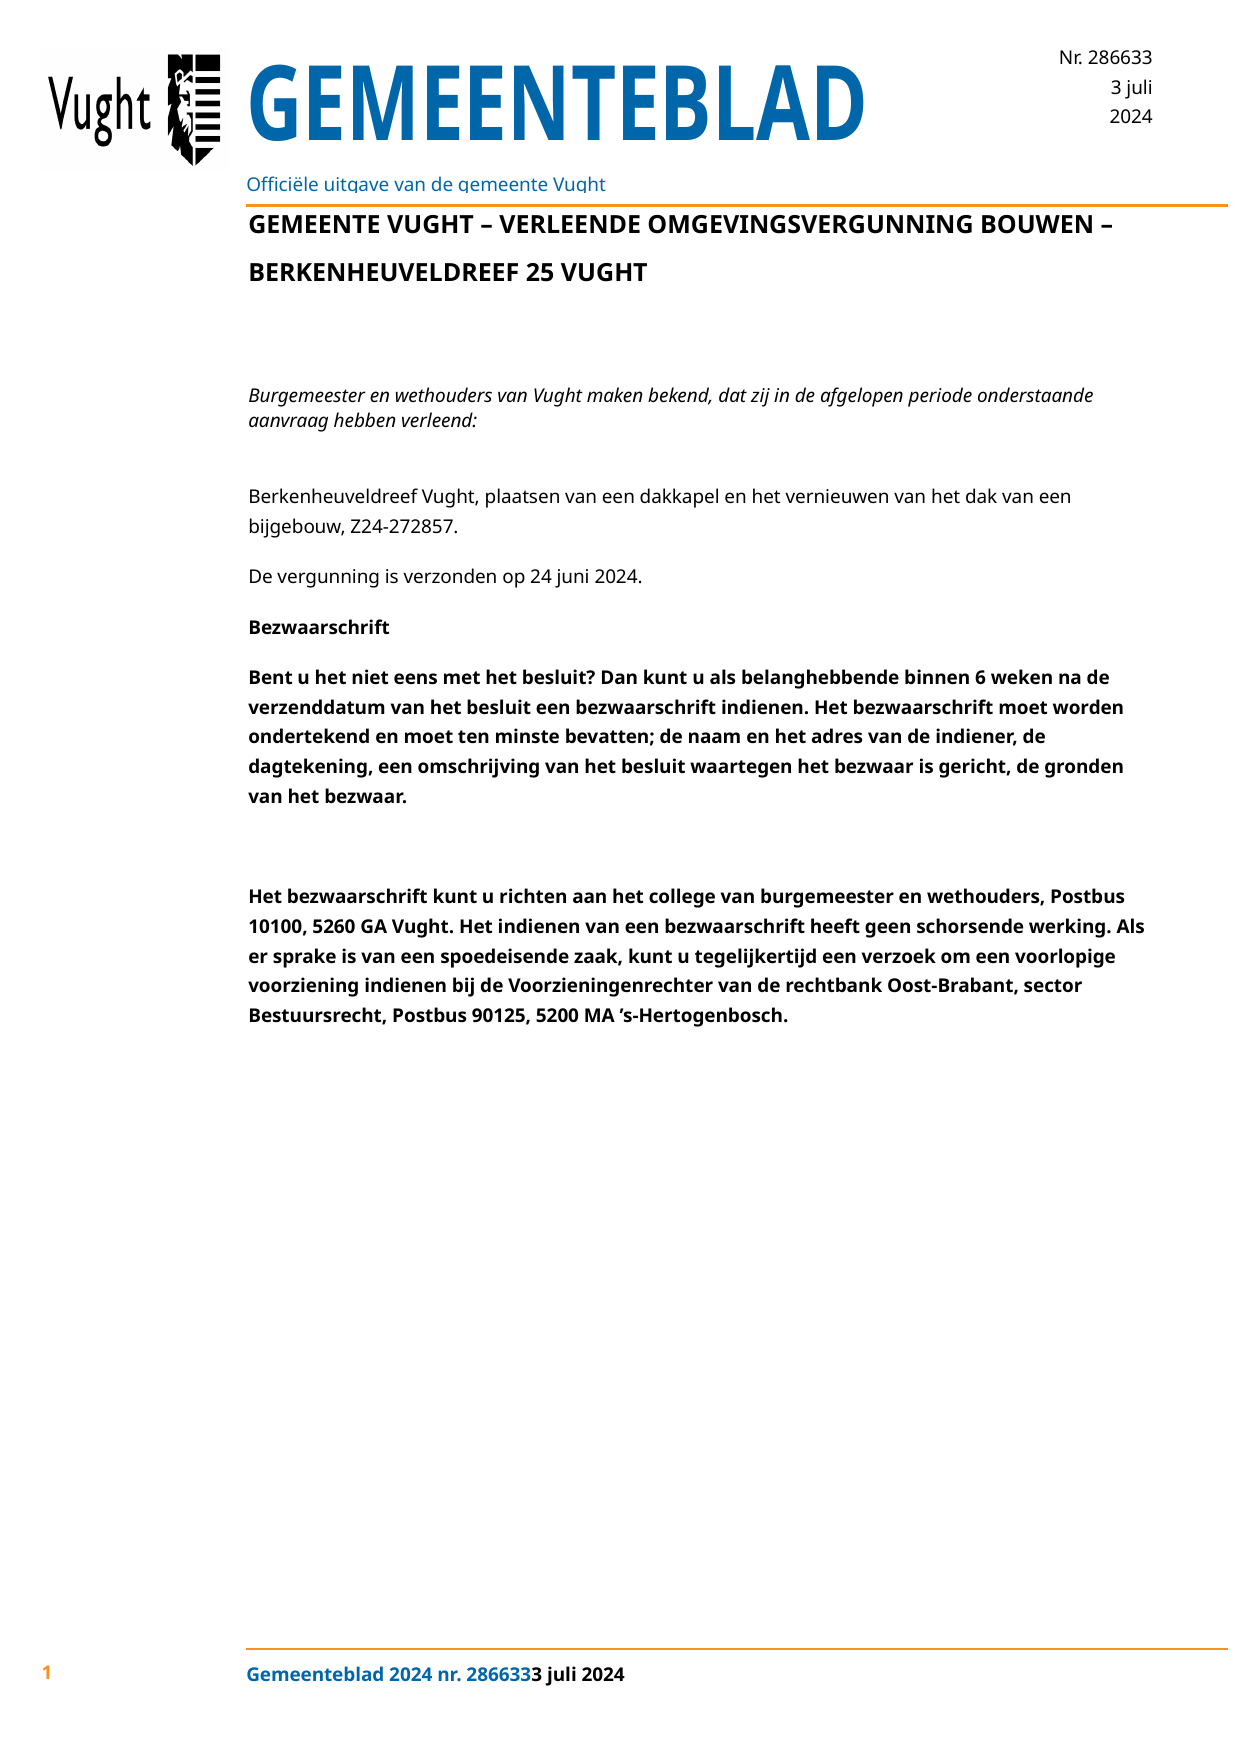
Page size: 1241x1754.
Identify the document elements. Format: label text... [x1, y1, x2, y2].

text Bent u het niet eens met het besluit? Dan kunt u als belanghebbende binnen 6 weken na de verzenddatum van het besluit een bezwaarschrift indienen. Het bezwaarschrift moet worden ondertekend en moet ten minste bevatten; de naam en het adres van de indiener, de dagtekening, een omschrijving van het besluit waartegen het bezwaar is gericht, de gronden van het bezwaar. [248, 664, 1152, 809]
text Het bezwaarschrift kunt u richten aan het college van burgemeester en wethouders, Postbus 10100, 5260 GA Vught. Het indienen van een bezwaarschrift heeft geen schorsende werking. Als er sprake is van een spoedeisende zaak, kunt u tegelijkertijd een verzoek om een voorlopige voorziening indienen bij de Voorzieningenrechter van de rechtbank Oost-Brabant, sector Bestuursrecht, Postbus 90125, 5200 MA ’s-Hertogenbosch. [248, 884, 1152, 1028]
text Burgemeester en wethouders van Vught maken bekend, dat zij in de afgelopen periode onderstaande aanvraag hebben verleend: [248, 382, 1152, 433]
text De vergunning is verzonden op 24 juni 2024. [248, 564, 1152, 589]
text Bezwaarschrift [248, 614, 1152, 640]
text Berkenheuveldreef Vught, plaatsen van een dakkapel en het vernieuwen van het dak van een bijgebouw, Z24-272857. [248, 484, 1152, 539]
picture [41, 47, 231, 172]
text GEMEENTE VUGHT – VERLEENDE OMGEVINGSVERGUNNING BOUWEN – BERKENHEUVELDREEF 25 VUGHT [248, 207, 1152, 288]
